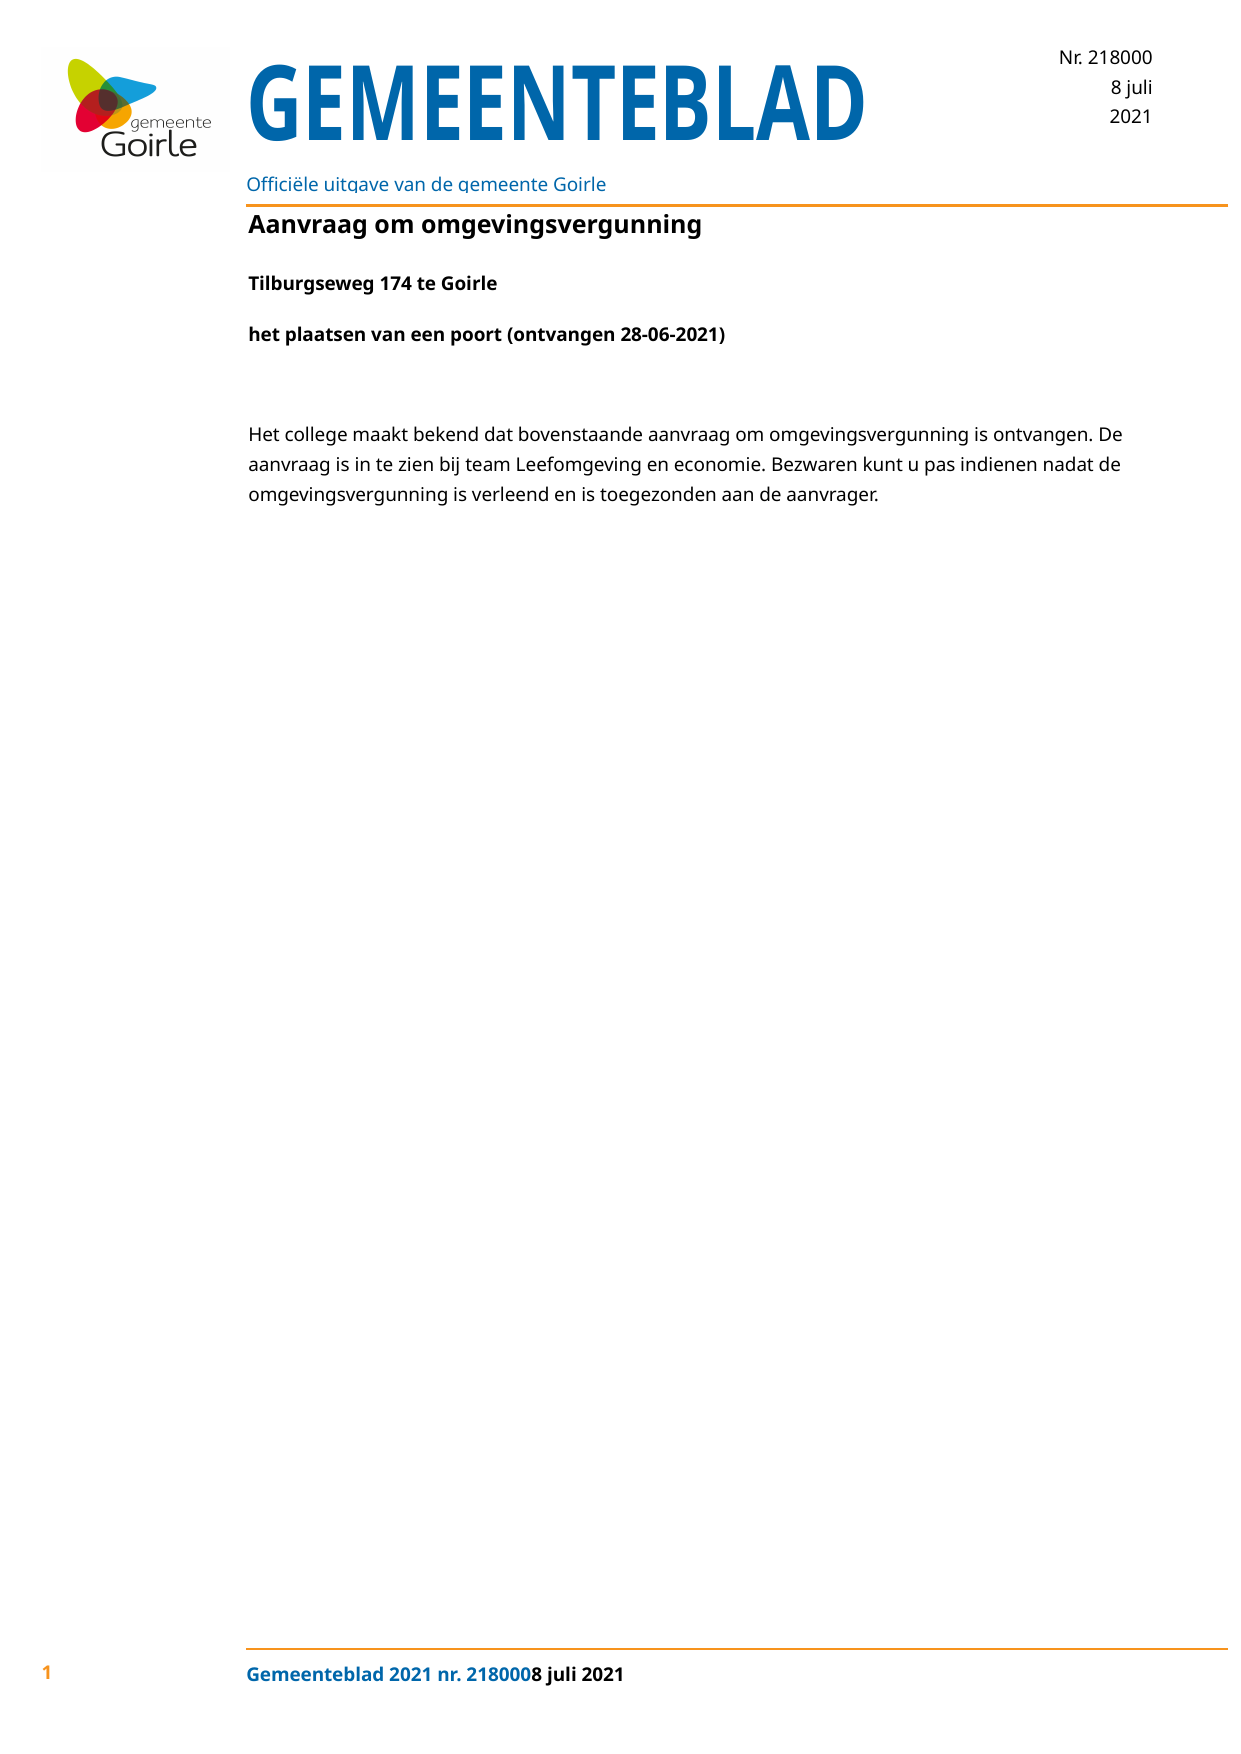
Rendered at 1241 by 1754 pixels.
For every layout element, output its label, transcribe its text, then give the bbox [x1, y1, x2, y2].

text Tilburgseweg 174 te Goirle [248, 270, 1152, 296]
text het plaatsen van een poort (ontvangen 28-06-2021) [248, 321, 1152, 346]
text Aanvraag om omgevingsvergunning [248, 207, 1152, 241]
text Het college maakt bekend dat bovenstaande aanvraag om omgevingsvergunning is ontvangen. De aanvraag is in te zien bij team Leefomgeving en economie. Bezwaren kunt u pas indienen nadat de omgevingsvergunning is verleend en is toegezonden aan de aanvrager. [248, 422, 1152, 506]
picture [41, 47, 231, 172]
